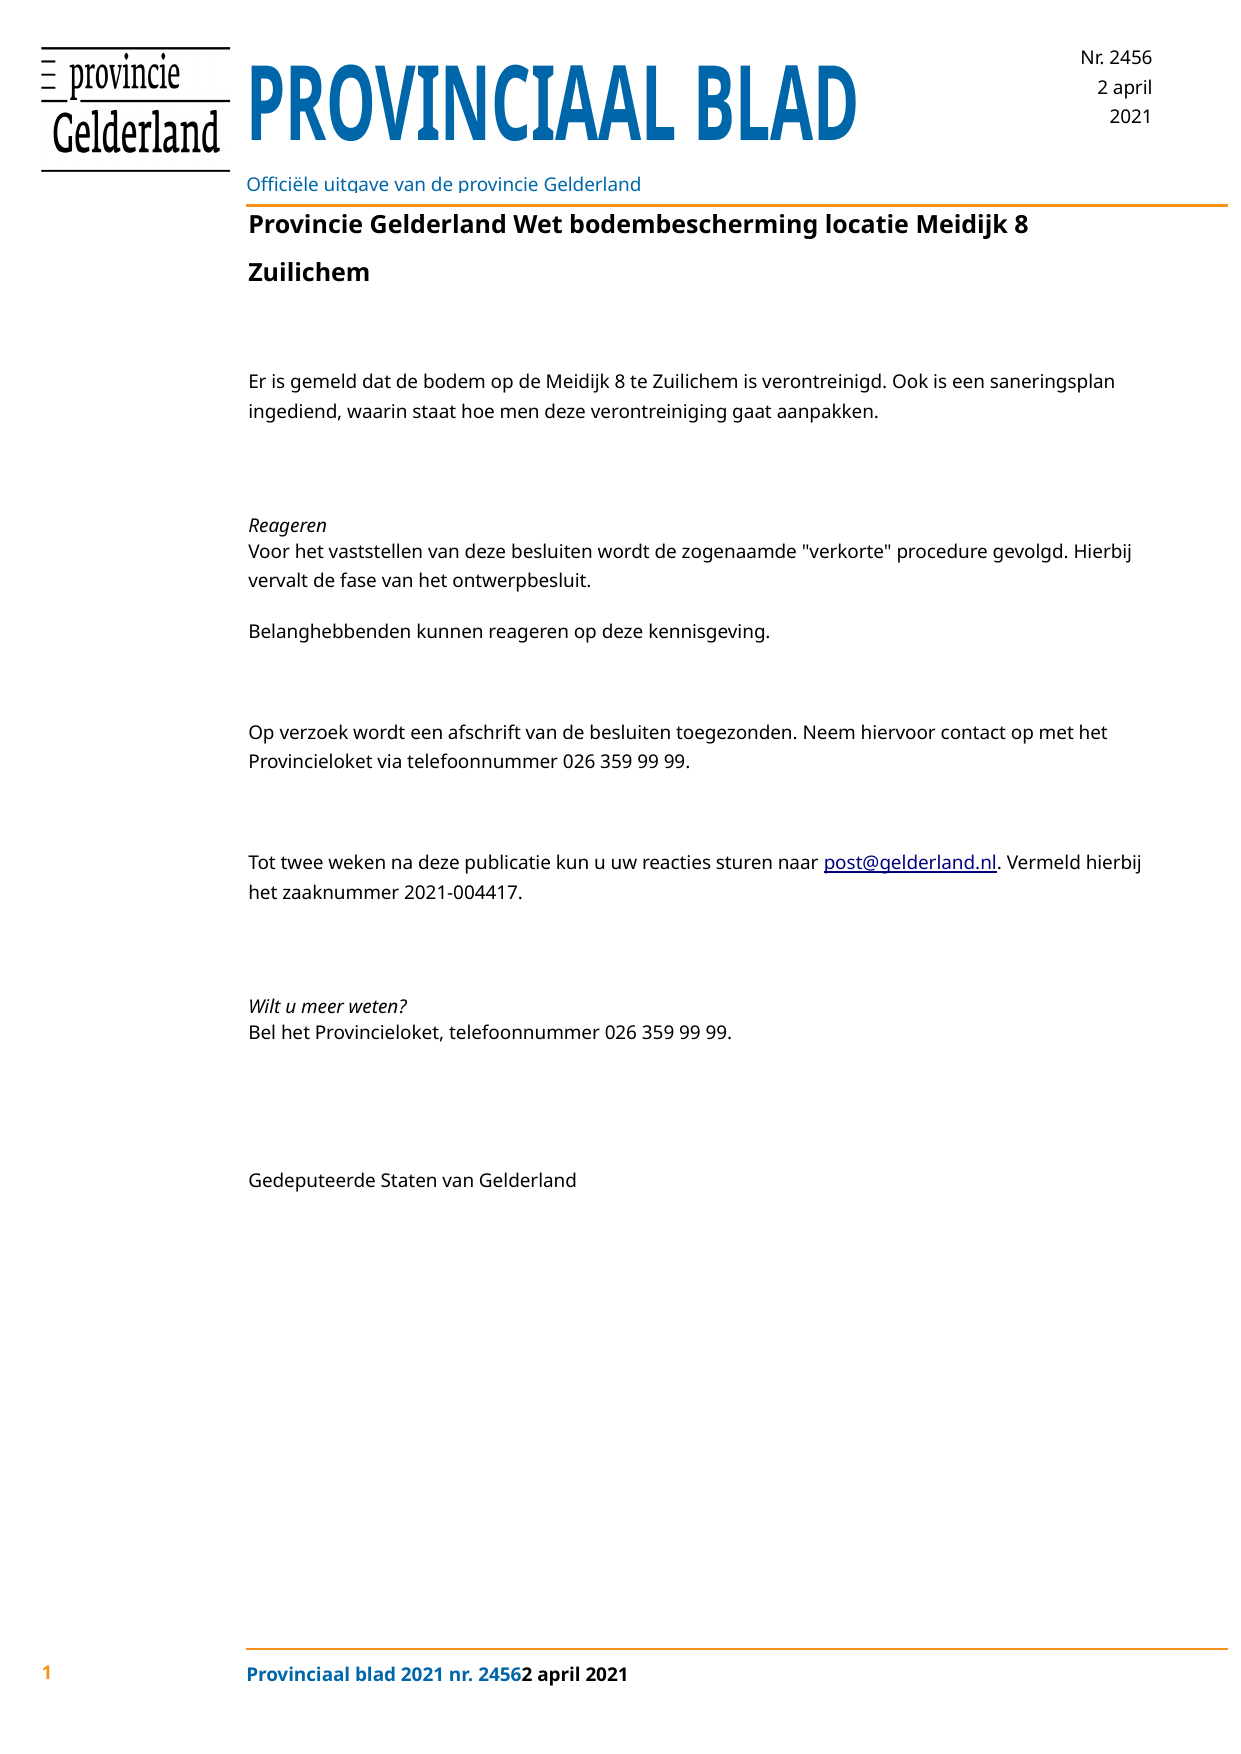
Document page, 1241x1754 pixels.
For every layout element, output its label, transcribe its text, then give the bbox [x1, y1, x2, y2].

text Belanghebbenden kunnen reageren op deze kennisgeving. [248, 618, 1152, 644]
text Er is gemeld dat de bodem op de Meidijk 8 te Zuilichem is verontreinigd. Ook is een saneringsplan ingediend, waarin staat hoe men deze verontreiniging gaat aanpakken. [248, 368, 1152, 424]
text Reageren [248, 512, 1152, 538]
text Provincie Gelderland Wet bodembescherming locatie Meidijk 8 Zuilichem [248, 207, 1152, 288]
text Gedeputeerde Staten van Gelderland [248, 1168, 1152, 1193]
text Tot twee weken na deze publicatie kun u uw reacties sturen naar post@gelderland.nl. Vermeld hierbij het zaaknummer 2021-004417. [248, 849, 1152, 904]
text Bel het Provincieloket, telefoonnummer 026 359 99 99. [248, 1019, 1152, 1045]
text Op verzoek wordt een afschrift van de besluiten toegezonden. Neem hiervoor contact op met het Provincieloket via telefoonnummer 026 359 99 99. [248, 719, 1152, 774]
text Wilt u meer weten? [248, 993, 1152, 1019]
text Voor het vaststellen van deze besluiten wordt de zogenaamde "verkorte" procedure gevolgd. Hierbij vervalt de fase van het ontwerpbesluit. [248, 538, 1152, 593]
picture [41, 47, 231, 172]
